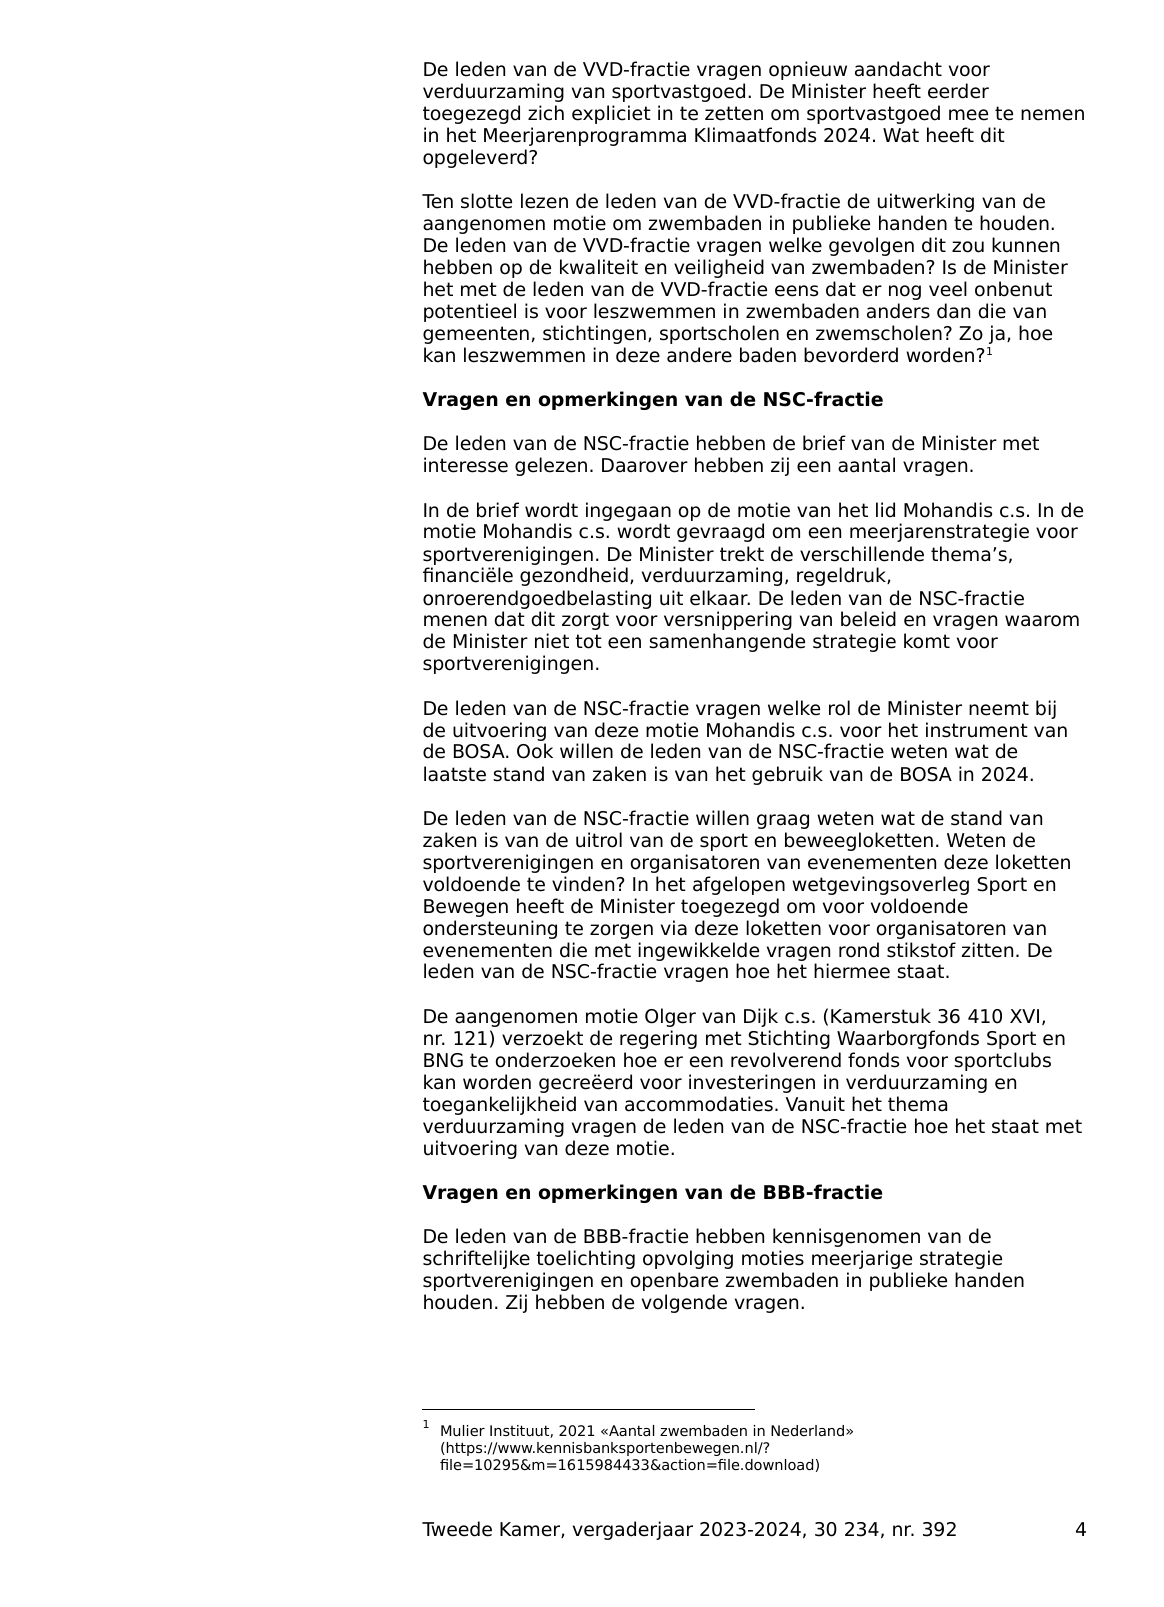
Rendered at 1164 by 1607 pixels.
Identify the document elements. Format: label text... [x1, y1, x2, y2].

text De leden van de VVD-fractie vragen opnieuw aandacht voor verduurzaming van sportvastgoed. De Minister heeft eerder toegezegd zich expliciet in te zetten om sportvastgoed mee te nemen in het Meerjarenprogramma Klimaatfonds 2024. Wat heeft dit opgeleverd? [422, 59, 1087, 169]
subtitle Vragen en opmerkingen van de NSC-fractie [422, 389, 1087, 411]
text In de brief wordt ingegaan op de motie van het lid Mohandis c.s. In de motie Mohandis c.s. wordt gevraagd om een meerjarenstrategie voor sportverenigingen. De Minister trekt de verschillende thema’s, financiële gezondheid, verduurzaming, regeldruk, onroerendgoedbelasting uit elkaar. De leden van de NSC-fractie menen dat dit zorgt voor versnippering van beleid en vragen waarom de Minister niet tot een samenhangende strategie komt voor sportverenigingen. [422, 499, 1087, 675]
text De leden van de NSC-fractie vragen welke rol de Minister neemt bij de uitvoering van deze motie Mohandis c.s. voor het instrument van de BOSA. Ook willen de leden van de NSC-fractie weten wat de laatste stand van zaken is van het gebruik van de BOSA in 2024. [422, 697, 1087, 785]
text Mulier Instituut, 2021 «Aantal zwembaden in Nederland» (https://www.kennisbanksportenbewegen.nl/?file=10295&m=1615984433&action=file.download) [422, 1418, 1087, 1474]
text De leden van de NSC-fractie willen graag weten wat de stand van zaken is van de uitrol van de sport en beweegloketten. Weten de sportverenigingen en organisatoren van evenementen deze loketten voldoende te vinden? In het afgelopen wetgevingsoverleg Sport en Bewegen heeft de Minister toegezegd om voor voldoende ondersteuning te zorgen via deze loketten voor organisatoren van evenementen die met ingewikkelde vragen rond stikstof zitten. De leden van de NSC-fractie vragen hoe het hiermee staat. [422, 808, 1087, 983]
text De leden van de NSC-fractie hebben de brief van de Minister met interesse gelezen. Daarover hebben zij een aantal vragen. [422, 433, 1087, 477]
text De aangenomen motie Olger van Dijk c.s. (Kamerstuk 36 410 XVI, nr. 121) verzoekt de regering met Stichting Waarborgfonds Sport en BNG te onderzoeken hoe er een revolverend fonds voor sportclubs kan worden gecreëerd voor investeringen in verduurzaming en toegankelijkheid van accommodaties. Vanuit het thema verduurzaming vragen de leden van de NSC-fractie hoe het staat met uitvoering van deze motie. [422, 1006, 1087, 1159]
text Ten slotte lezen de leden van de VVD-fractie de uitwerking van de aangenomen motie om zwembaden in publieke handen te houden. De leden van de VVD-fractie vragen welke gevolgen dit zou kunnen hebben op de kwaliteit en veiligheid van zwembaden? Is de Minister het met de leden van de VVD-fractie eens dat er nog veel onbenut potentieel is voor leszwemmen in zwembaden anders dan die van gemeenten, stichtingen, sportscholen en zwemscholen? Zo ja, hoe kan leszwemmen in deze andere baden bevorderd worden? [422, 191, 1087, 367]
text De leden van de BBB-fractie hebben kennisgenomen van de schriftelijke toelichting opvolging moties meerjarige strategie sportverenigingen en openbare zwembaden in publieke handen houden. Zij hebben de volgende vragen. [422, 1226, 1087, 1314]
subtitle Vragen en opmerkingen van de BBB-fractie [422, 1182, 1087, 1204]
